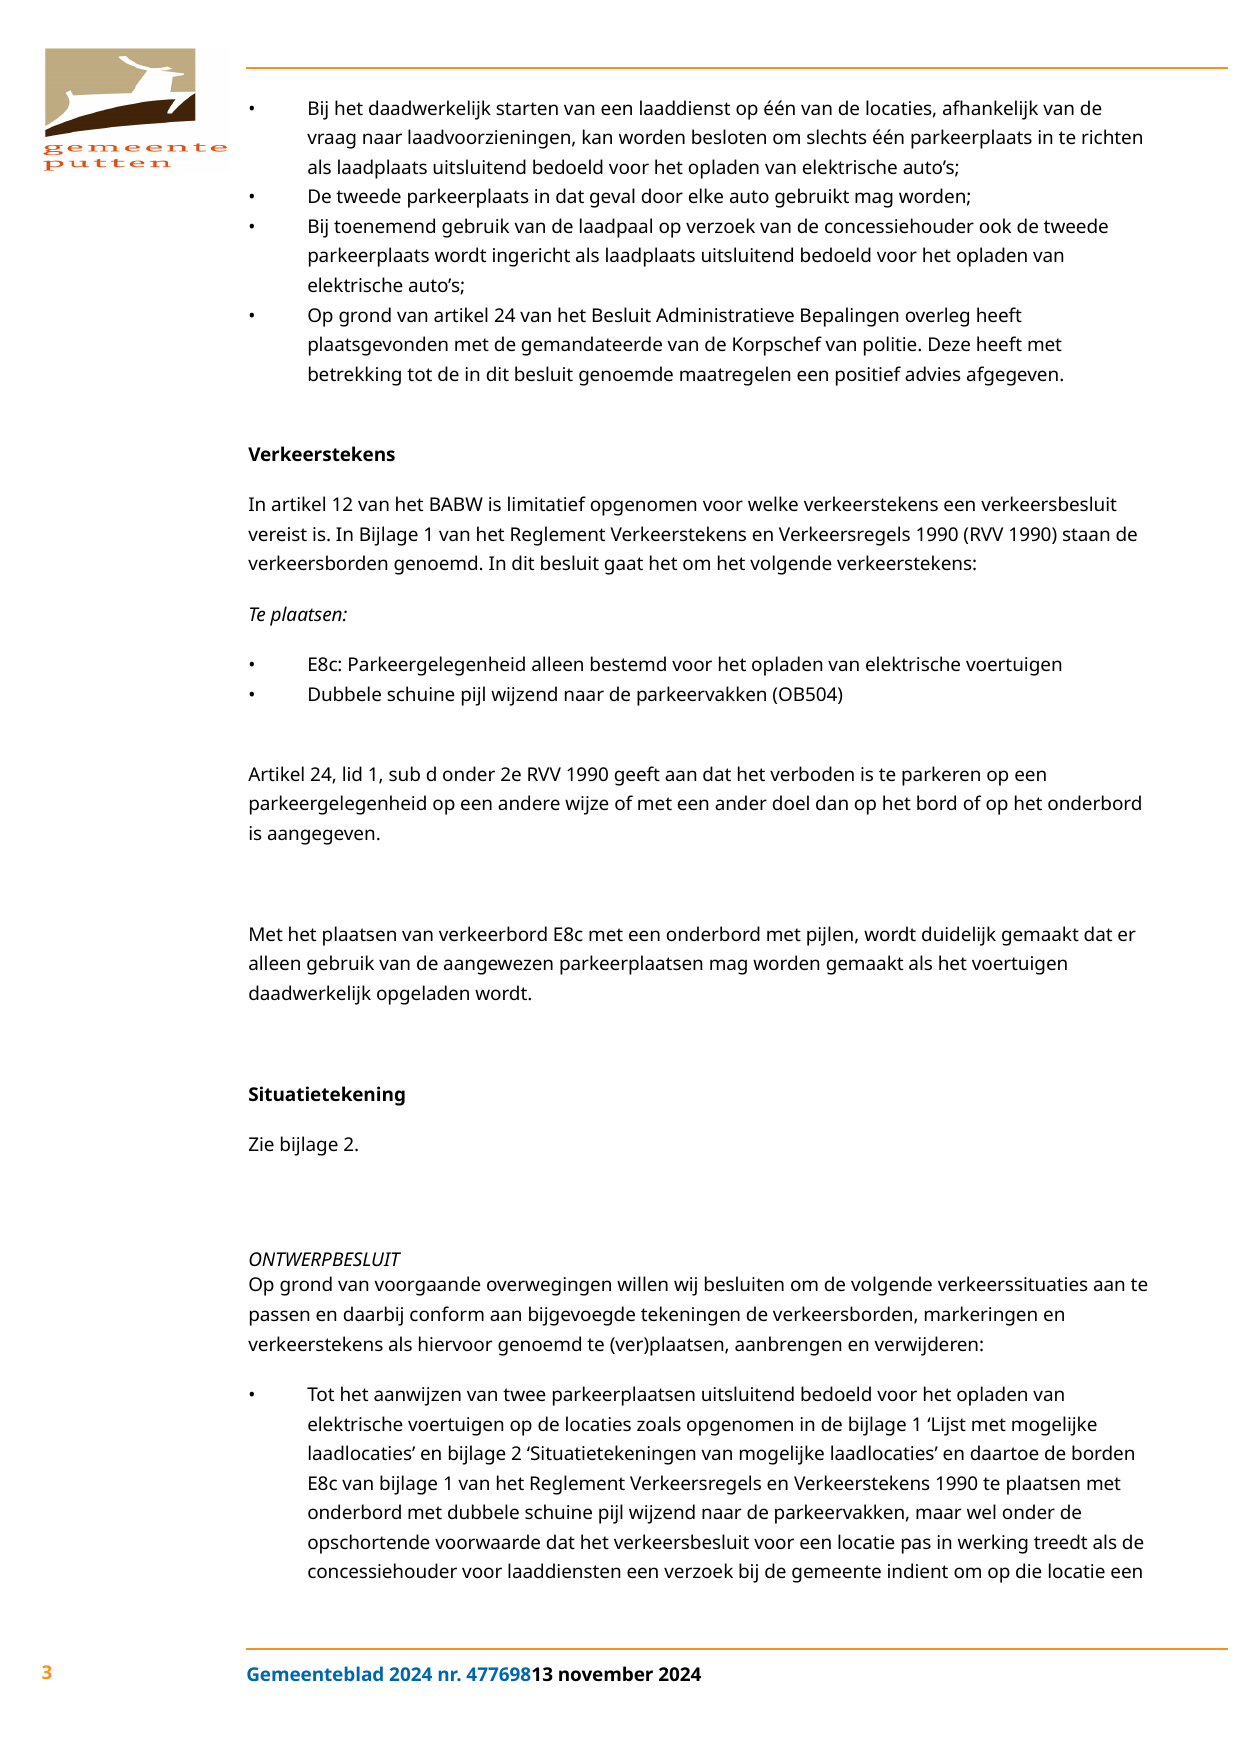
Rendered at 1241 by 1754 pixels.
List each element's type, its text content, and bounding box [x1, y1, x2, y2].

list Dubbele schuine pijl wijzend naar de parkeervakken (OB504) [248, 681, 1152, 707]
text Artikel 24, lid 1, sub d onder 2e RVV 1990 geeft aan dat het verboden is te parkeren op een parkeergelegenheid op een andere wijze of met een ander doel dan op het bord of op het onderbord is aangegeven. [248, 761, 1152, 846]
text Zie bijlage 2. [248, 1131, 1152, 1157]
text Op grond van voorgaande overwegingen willen wij besluiten om de volgende verkeerssituaties aan te passen en daarbij conform aan bijgevoegde tekeningen de verkeersborden, markeringen en verkeerstekens als hiervoor genoemd te (ver)plaatsen, aanbrengen en verwijderen: [248, 1272, 1152, 1356]
list E8c: Parkeergelegenheid alleen bestemd voor het opladen van elektrische voertuigen [248, 651, 1152, 677]
text Verkeerstekens [248, 441, 1152, 467]
text ONTWERPBESLUIT [248, 1246, 1152, 1272]
list Bij toenemend gebruik van de laadpaal op verzoek van de concessiehouder ook de tweede parkeerplaats wordt ingericht als laadplaats uitsluitend bedoeld voor het opladen van elektrische auto’s; [248, 213, 1152, 298]
text Te plaatsen: [248, 601, 1152, 627]
list Tot het aanwijzen van twee parkeerplaatsen uitsluitend bedoeld voor het opladen van elektrische voertuigen op de locaties zoals opgenomen in de bijlage 1 ‘Lijst met mogelijke laadlocaties’ en bijlage 2 ‘Situatietekeningen van mogelijke laadlocaties’ en daartoe de borden E8c van bijlage 1 van het Reglement Verkeersregels en Verkeerstekens 1990 te plaatsen met onderbord met dubbele schuine pijl wijzend naar de parkeervakken, maar wel onder de opschortende voorwaarde dat het verkeersbesluit voor een locatie pas in werking treedt als de concessiehouder voor laaddiensten een verzoek bij de gemeente indient om op die locatie een [248, 1381, 1152, 1584]
text Met het plaatsen van verkeerbord E8c met een onderbord met pijlen, wordt duidelijk gemaakt dat er alleen gebruik van de aangewezen parkeerplaatsen mag worden gemaakt als het voertuigen daadwerkelijk opgeladen wordt. [248, 921, 1152, 1006]
picture [41, 47, 231, 172]
list De tweede parkeerplaats in dat geval door elke auto gebruikt mag worden; [248, 183, 1152, 209]
list Bij het daadwerkelijk starten van een laaddienst op één van de locaties, afhankelijk van de vraag naar laadvoorzieningen, kan worden besloten om slechts één parkeerplaats in te richten als laadplaats uitsluitend bedoeld voor het opladen van elektrische auto’s; [248, 95, 1152, 180]
text Situatietekening [248, 1081, 1152, 1107]
list Op grond van artikel 24 van het Besluit Administratieve Bepalingen overleg heeft plaatsgevonden met de gemandateerde van de Korpschef van politie. Deze heeft met betrekking tot de in dit besluit genoemde maatregelen een positief advies afgegeven. [248, 302, 1152, 387]
text In artikel 12 van het BABW is limitatief opgenomen voor welke verkeerstekens een verkeersbesluit vereist is. In Bijlage 1 van het Reglement Verkeerstekens en Verkeersregels 1990 (RVV 1990) staan de verkeersborden genoemd. In dit besluit gaat het om het volgende verkeerstekens: [248, 491, 1152, 576]
